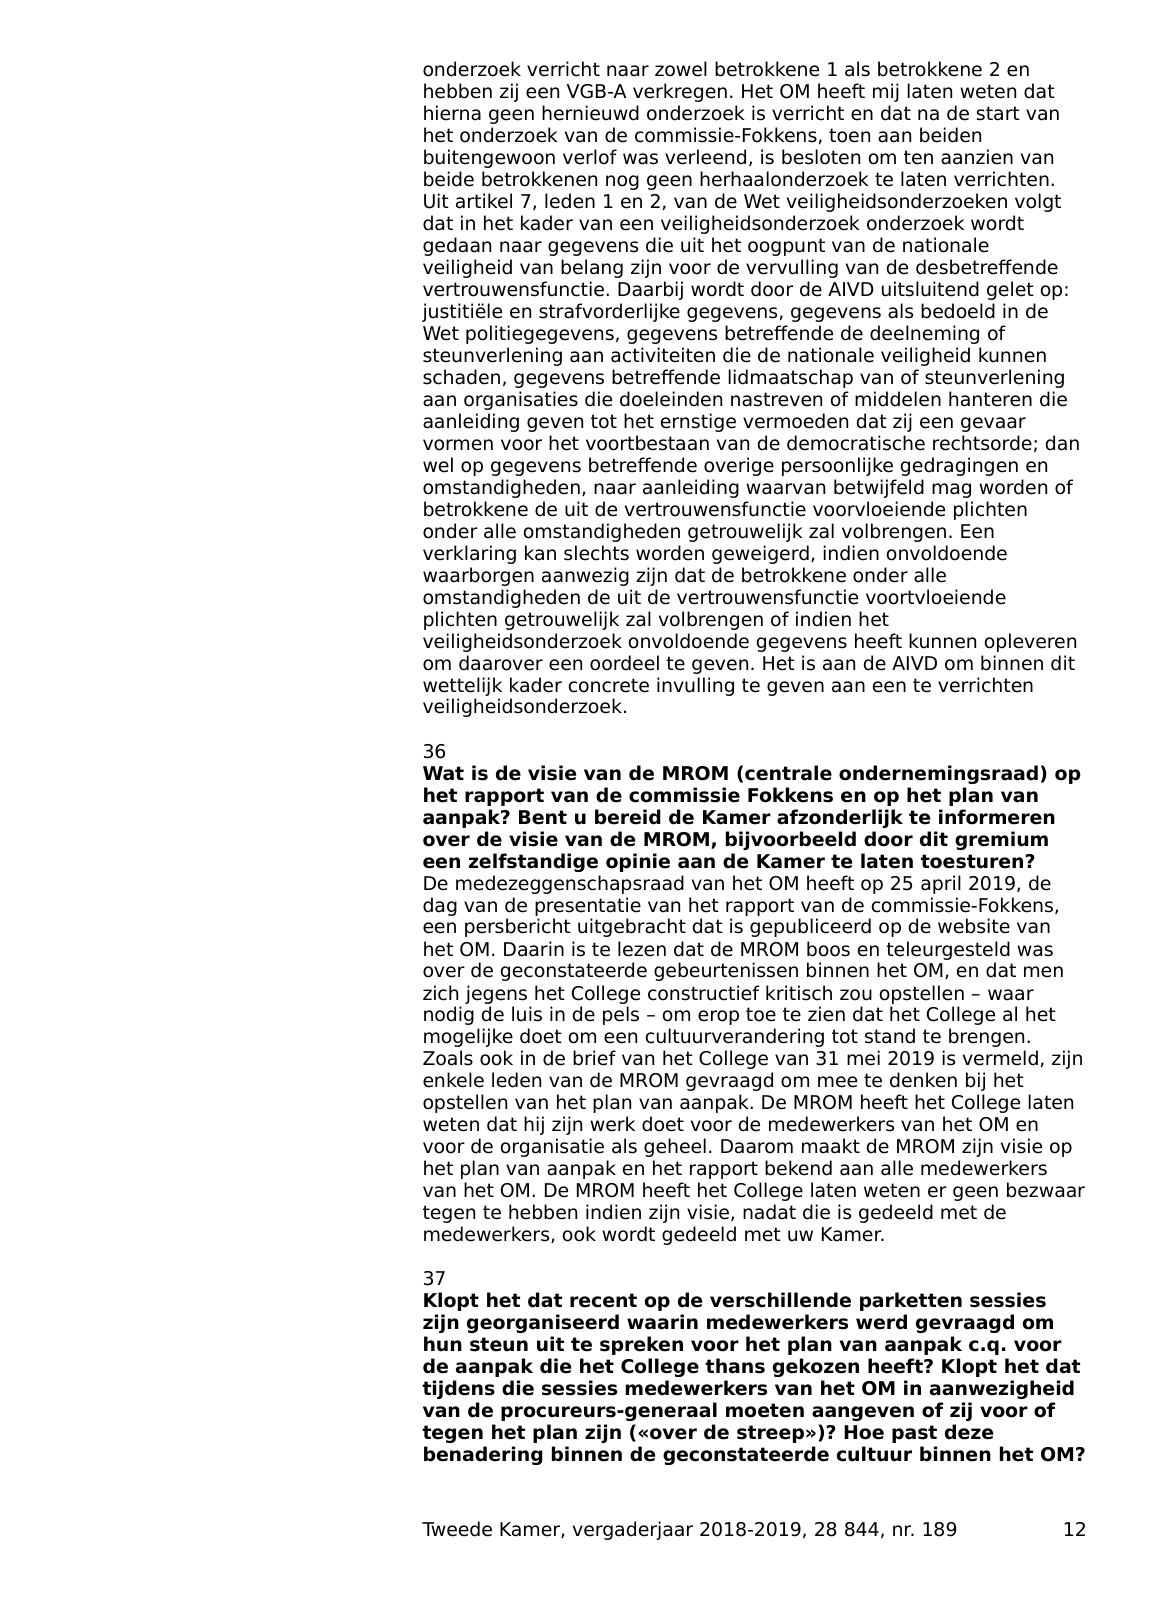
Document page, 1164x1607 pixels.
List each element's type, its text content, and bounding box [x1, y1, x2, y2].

text Zoals ook in de brief van het College van 31 mei 2019 is vermeld, zijn enkele leden van de MROM gevraagd om mee te denken bij het opstellen van het plan van aanpak. De MROM heeft het College laten weten dat hij zijn werk doet voor de medewerkers van het OM en voor de organisatie als geheel. Daarom maakt de MROM zijn visie op het plan van aanpak en het rapport bekend aan alle medewerkers van het OM. De MROM heeft het College laten weten er geen bezwaar tegen te hebben indien zijn visie, nadat die is gedeeld met de medewerkers, ook wordt gedeeld met uw Kamer. [422, 1048, 1087, 1246]
text Klopt het dat recent op de verschillende parketten sessies zijn georganiseerd waarin medewerkers werd gevraagd om hun steun uit te spreken voor het plan van aanpak c.q. voor de aanpak die het College thans gekozen heeft? Klopt het dat tijdens die sessies medewerkers van het OM in aanwezigheid van de procureurs-generaal moeten aangeven of zij voor of tegen het plan zijn («over de streep»)? Hoe past deze benadering binnen de geconstateerde cultuur binnen het OM? [422, 1290, 1087, 1466]
text 36 [422, 741, 1087, 763]
text 37 [422, 1268, 1087, 1290]
text Uit artikel 7, leden 1 en 2, van de Wet veiligheidsonderzoeken volgt dat in het kader van een veiligheidsonderzoek onderzoek wordt gedaan naar gegevens die uit het oogpunt van de nationale veiligheid van belang zijn voor de vervulling van de desbetreffende vertrouwensfunctie. Daarbij wordt door de AIVD uitsluitend gelet op: justitiële en strafvorderlijke gegevens, gegevens als bedoeld in de Wet politiegegevens, gegevens betreffende de deelneming of steunverlening aan activiteiten die de nationale veiligheid kunnen schaden, gegevens betreffende lidmaatschap van of steunverlening aan organisaties die doeleinden nastreven of middelen hanteren die aanleiding geven tot het ernstige vermoeden dat zij een gevaar vormen voor het voortbestaan van de democratische rechtsorde; dan wel op gegevens betreffende overige persoonlijke gedragingen en omstandigheden, naar aanleiding waarvan betwijfeld mag worden of betrokkene de uit de vertrouwensfunctie voorvloeiende plichten onder alle omstandigheden getrouwelijk zal volbrengen. Een verklaring kan slechts worden geweigerd, indien onvoldoende waarborgen aanwezig zijn dat de betrokkene onder alle omstandigheden de uit de vertrouwensfunctie voortvloeiende plichten getrouwelijk zal volbrengen of indien het veiligheidsonderzoek onvoldoende gegevens heeft kunnen opleveren om daarover een oordeel te geven. Het is aan de AIVD om binnen dit wettelijk kader concrete invulling te geven aan een te verrichten veiligheidsonderzoek. [422, 191, 1087, 718]
text De medezeggenschapsraad van het OM heeft op 25 april 2019, de dag van de presentatie van het rapport van de commissie-Fokkens, een persbericht uitgebracht dat is gepubliceerd op de website van het OM. Daarin is te lezen dat de MROM boos en teleurgesteld was over de geconstateerde gebeurtenissen binnen het OM, en dat men zich jegens het College constructief kritisch zou opstellen – waar nodig de luis in de pels – om erop toe te zien dat het College al het mogelijke doet om een cultuurverandering tot stand te brengen. [422, 872, 1087, 1048]
text Wat is de visie van de MROM (centrale ondernemingsraad) op het rapport van de commissie Fokkens en op het plan van aanpak? Bent u bereid de Kamer afzonderlijk te informeren over de visie van de MROM, bijvoorbeeld door dit gremium een zelfstandige opinie aan de Kamer te laten toesturen? [422, 763, 1087, 872]
text onderzoek verricht naar zowel betrokkene 1 als betrokkene 2 en hebben zij een VGB-A verkregen. Het OM heeft mij laten weten dat hierna geen hernieuwd onderzoek is verricht en dat na de start van het onderzoek van de commissie-Fokkens, toen aan beiden buitengewoon verlof was verleend, is besloten om ten aanzien van beide betrokkenen nog geen herhaalonderzoek te laten verrichten. [422, 59, 1087, 191]
